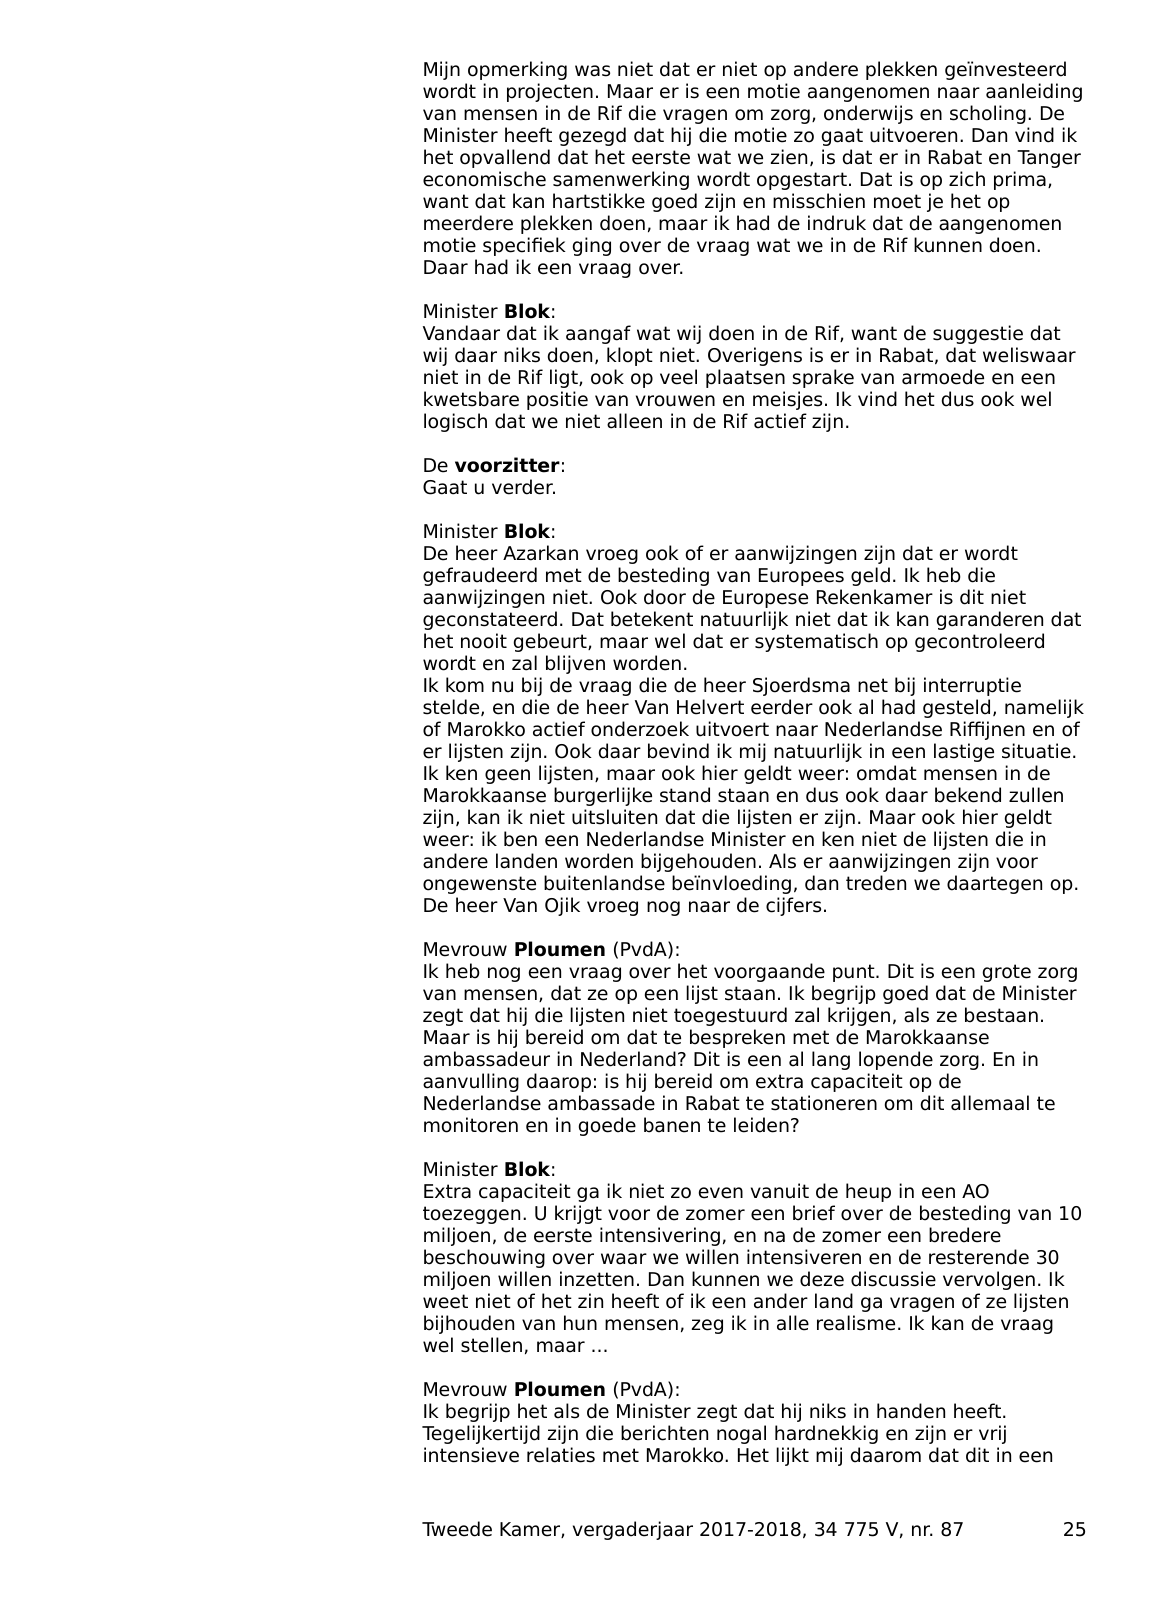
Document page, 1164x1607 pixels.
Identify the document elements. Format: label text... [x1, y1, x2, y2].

text De heer Azarkan vroeg ook of er aanwijzingen zijn dat er wordt gefraudeerd met de besteding van Europees geld. Ik heb die aanwijzingen niet. Ook door de Europese Rekenkamer is dit niet geconstateerd. Dat betekent natuurlijk niet dat ik kan garanderen dat het nooit gebeurt, maar wel dat er systematisch op gecontroleerd wordt en zal blijven worden. [422, 543, 1087, 675]
text Ik begrijp het als de Minister zegt dat hij niks in handen heeft. Tegelijkertijd zijn die berichten nogal hardnekkig en zijn er vrij intensieve relaties met Marokko. Het lijkt mij daarom dat dit in een [422, 1401, 1087, 1467]
text Minister Blok: [422, 1159, 1087, 1181]
text Mevrouw Ploumen (PvdA): [422, 1379, 1087, 1401]
text Ik heb nog een vraag over het voorgaande punt. Dit is een grote zorg van mensen, dat ze op een lijst staan. Ik begrijp goed dat de Minister zegt dat hij die lijsten niet toegestuurd zal krijgen, als ze bestaan. Maar is hij bereid om dat te bespreken met de Marokkaanse ambassadeur in Nederland? Dit is een al lang lopende zorg. En in aanvulling daarop: is hij bereid om extra capaciteit op de Nederlandse ambassade in Rabat te stationeren om dit allemaal te monitoren en in goede banen te leiden? [422, 961, 1087, 1137]
text Vandaar dat ik aangaf wat wij doen in de Rif, want de suggestie dat wij daar niks doen, klopt niet. Overigens is er in Rabat, dat weliswaar niet in de Rif ligt, ook op veel plaatsen sprake van armoede en een kwetsbare positie van vrouwen en meisjes. Ik vind het dus ook wel logisch dat we niet alleen in de Rif actief zijn. [422, 323, 1087, 433]
text Gaat u verder. [422, 477, 1087, 499]
text De heer Van Ojik vroeg nog naar de cijfers. [422, 895, 1087, 917]
text Ik kom nu bij de vraag die de heer Sjoerdsma net bij interruptie stelde, en die de heer Van Helvert eerder ook al had gesteld, namelijk of Marokko actief onderzoek uitvoert naar Nederlandse Riffijnen en of er lijsten zijn. Ook daar bevind ik mij natuurlijk in een lastige situatie. Ik ken geen lijsten, maar ook hier geldt weer: omdat mensen in de Marokkaanse burgerlijke stand staan en dus ook daar bekend zullen zijn, kan ik niet uitsluiten dat die lijsten er zijn. Maar ook hier geldt weer: ik ben een Nederlandse Minister en ken niet de lijsten die in andere landen worden bijgehouden. Als er aanwijzingen zijn voor ongewenste buitenlandse beïnvloeding, dan treden we daartegen op. [422, 675, 1087, 895]
text Minister Blok: [422, 521, 1087, 543]
text De voorzitter: [422, 455, 1087, 477]
text Minister Blok: [422, 301, 1087, 323]
text Mevrouw Ploumen (PvdA): [422, 939, 1087, 961]
text Extra capaciteit ga ik niet zo even vanuit de heup in een AO toezeggen. U krijgt voor de zomer een brief over de besteding van 10 miljoen, de eerste intensivering, en na de zomer een bredere beschouwing over waar we willen intensiveren en de resterende 30 miljoen willen inzetten. Dan kunnen we deze discussie vervolgen. Ik weet niet of het zin heeft of ik een ander land ga vragen of ze lijsten bijhouden van hun mensen, zeg ik in alle realisme. Ik kan de vraag wel stellen, maar ... [422, 1181, 1087, 1357]
text Mijn opmerking was niet dat er niet op andere plekken geïnvesteerd wordt in projecten. Maar er is een motie aangenomen naar aanleiding van mensen in de Rif die vragen om zorg, onderwijs en scholing. De Minister heeft gezegd dat hij die motie zo gaat uitvoeren. Dan vind ik het opvallend dat het eerste wat we zien, is dat er in Rabat en Tanger economische samenwerking wordt opgestart. Dat is op zich prima, want dat kan hartstikke goed zijn en misschien moet je het op meerdere plekken doen, maar ik had de indruk dat de aangenomen motie specifiek ging over de vraag wat we in de Rif kunnen doen. Daar had ik een vraag over. [422, 59, 1087, 279]
